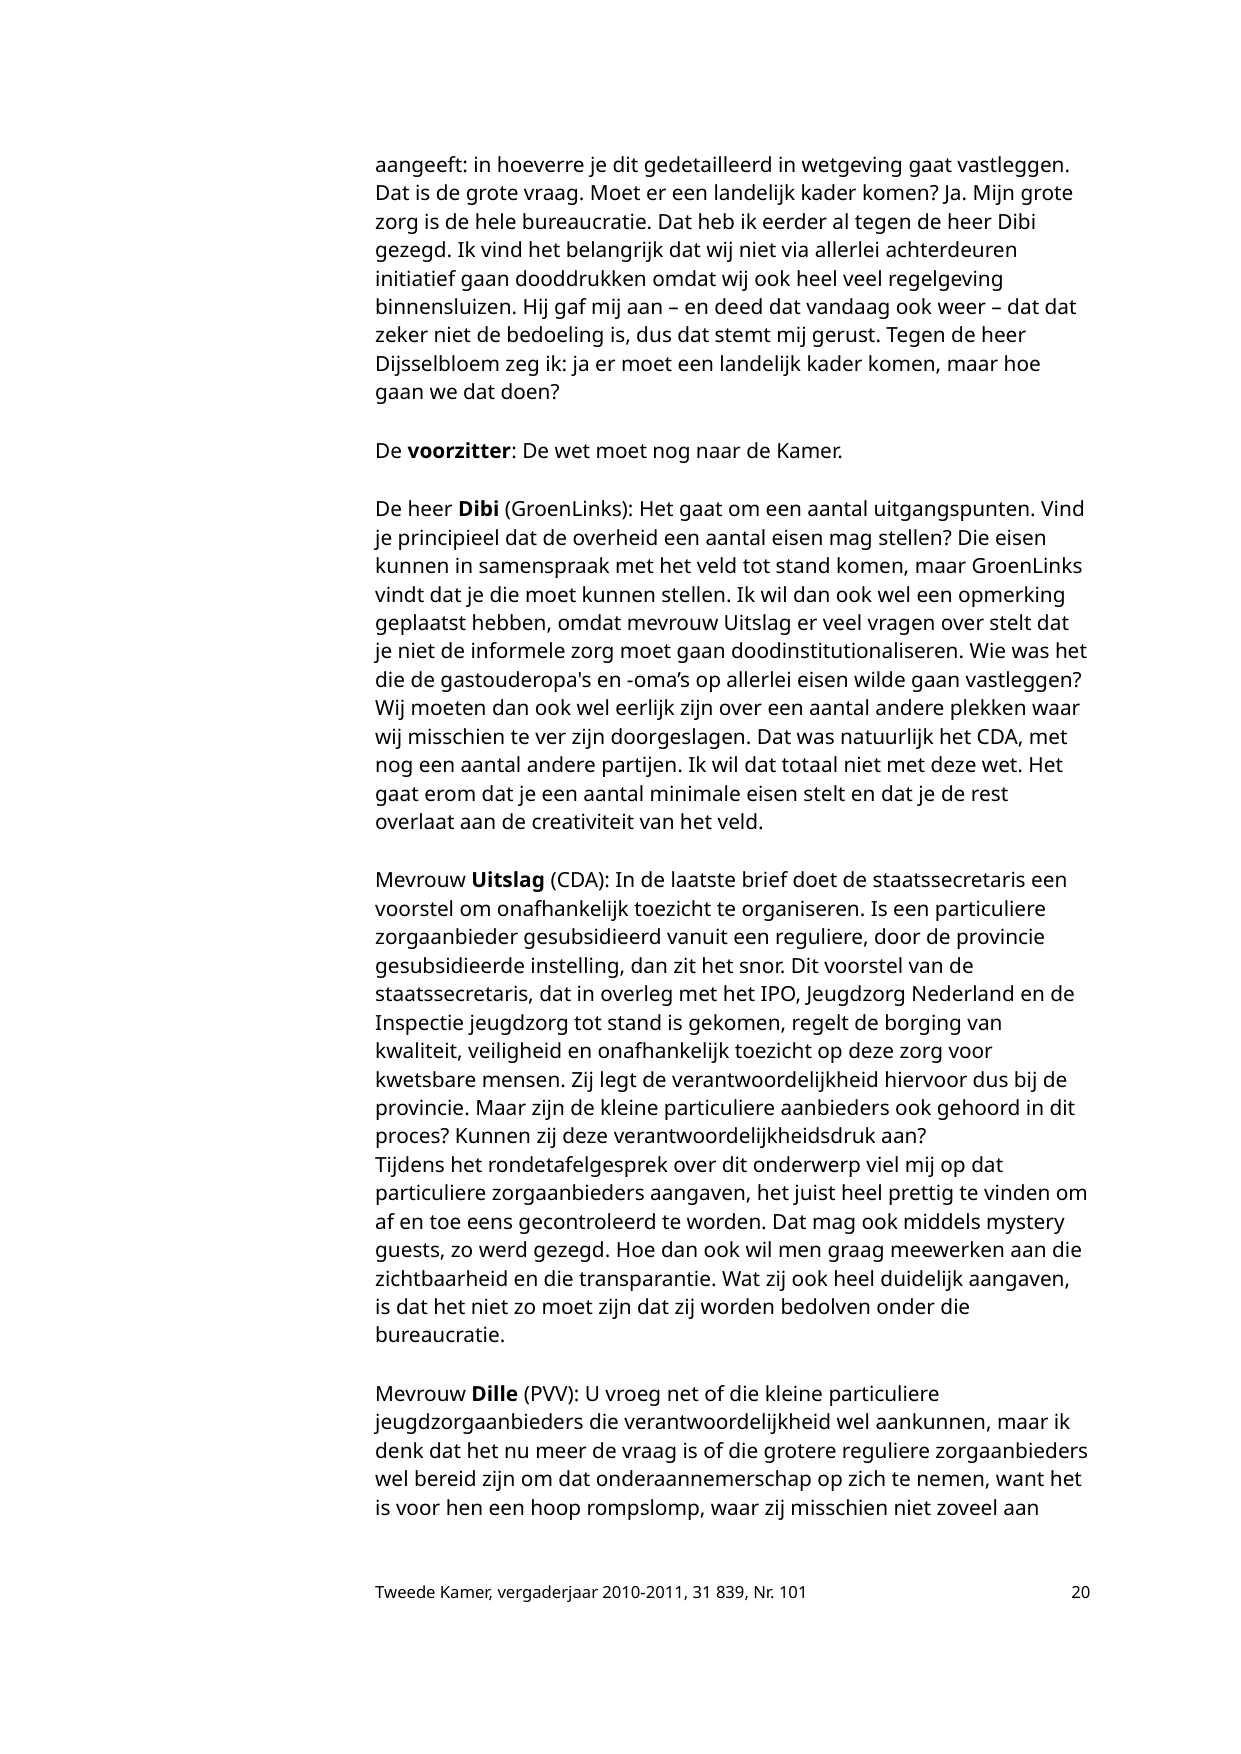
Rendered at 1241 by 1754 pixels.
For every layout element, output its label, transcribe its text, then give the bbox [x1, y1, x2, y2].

text Mevrouw Uitslag (CDA): In de laatste brief doet de staatssecretaris een voorstel om onafhankelijk toezicht te organiseren. Is een particuliere zorgaanbieder gesubsidieerd vanuit een reguliere, door de provincie gesubsidieerde instelling, dan zit het snor. Dit voorstel van de staatssecretaris, dat in overleg met het IPO, Jeugdzorg Nederland en de Inspectie jeugdzorg tot stand is gekomen, regelt de borging van kwaliteit, veiligheid en onafhankelijk toezicht op deze zorg voor kwetsbare mensen. Zij legt de verantwoordelijkheid hiervoor dus bij de provincie. Maar zijn de kleine particuliere aanbieders ook gehoord in dit proces? Kunnen zij deze verantwoordelijkheidsdruk aan? [375, 866, 1090, 1150]
text Tijdens het rondetafelgesprek over dit onderwerp viel mij op dat particuliere zorgaanbieders aangaven, het juist heel prettig te vinden om af en toe eens gecontroleerd te worden. Dat mag ook middels mystery guests, zo werd gezegd. Hoe dan ook wil men graag meewerken aan die zichtbaarheid en die transparantie. Wat zij ook heel duidelijk aangaven, is dat het niet zo moet zijn dat zij worden bedolven onder die bureaucratie. [375, 1150, 1090, 1349]
text De heer Dibi (GroenLinks): Het gaat om een aantal uitgangspunten. Vind je principieel dat de overheid een aantal eisen mag stellen? Die eisen kunnen in samenspraak met het veld tot stand komen, maar GroenLinks vindt dat je die moet kunnen stellen. Ik wil dan ook wel een opmerking geplaatst hebben, omdat mevrouw Uitslag er veel vragen over stelt dat je niet de informele zorg moet gaan doodinstitutionaliseren. Wie was het die de gastouderopa's en -oma’s op allerlei eisen wilde gaan vastleggen? Wij moeten dan ook wel eerlijk zijn over een aantal andere plekken waar wij misschien te ver zijn doorgeslagen. Dat was natuurlijk het CDA, met nog een aantal andere partijen. Ik wil dat totaal niet met deze wet. Het gaat erom dat je een aantal minimale eisen stelt en dat je de rest overlaat aan de creativiteit van het veld. [375, 494, 1090, 836]
text aangeeft: in hoeverre je dit gedetailleerd in wetgeving gaat vastleggen. Dat is de grote vraag. Moet er een landelijk kader komen? Ja. Mijn grote zorg is de hele bureaucratie. Dat heb ik eerder al tegen de heer Dibi gezegd. Ik vind het belangrijk dat wij niet via allerlei achterdeuren initiatief gaan dooddrukken omdat wij ook heel veel regelgeving binnensluizen. Hij gaf mij aan – en deed dat vandaag ook weer – dat dat zeker niet de bedoeling is, dus dat stemt mij gerust. Tegen de heer Dijsselbloem zeg ik: ja er moet een landelijk kader komen, maar hoe gaan we dat doen? [375, 150, 1090, 406]
text De voorzitter: De wet moet nog naar de Kamer. [375, 436, 1090, 464]
text Mevrouw Dille (PVV): U vroeg net of die kleine particuliere jeugdzorgaanbieders die verantwoordelijkheid wel aankunnen, maar ik denk dat het nu meer de vraag is of die grotere reguliere zorgaanbieders wel bereid zijn om dat onderaannemerschap op zich te nemen, want het is voor hen een hoop rompslomp, waar zij misschien niet zoveel aan [375, 1379, 1090, 1521]
